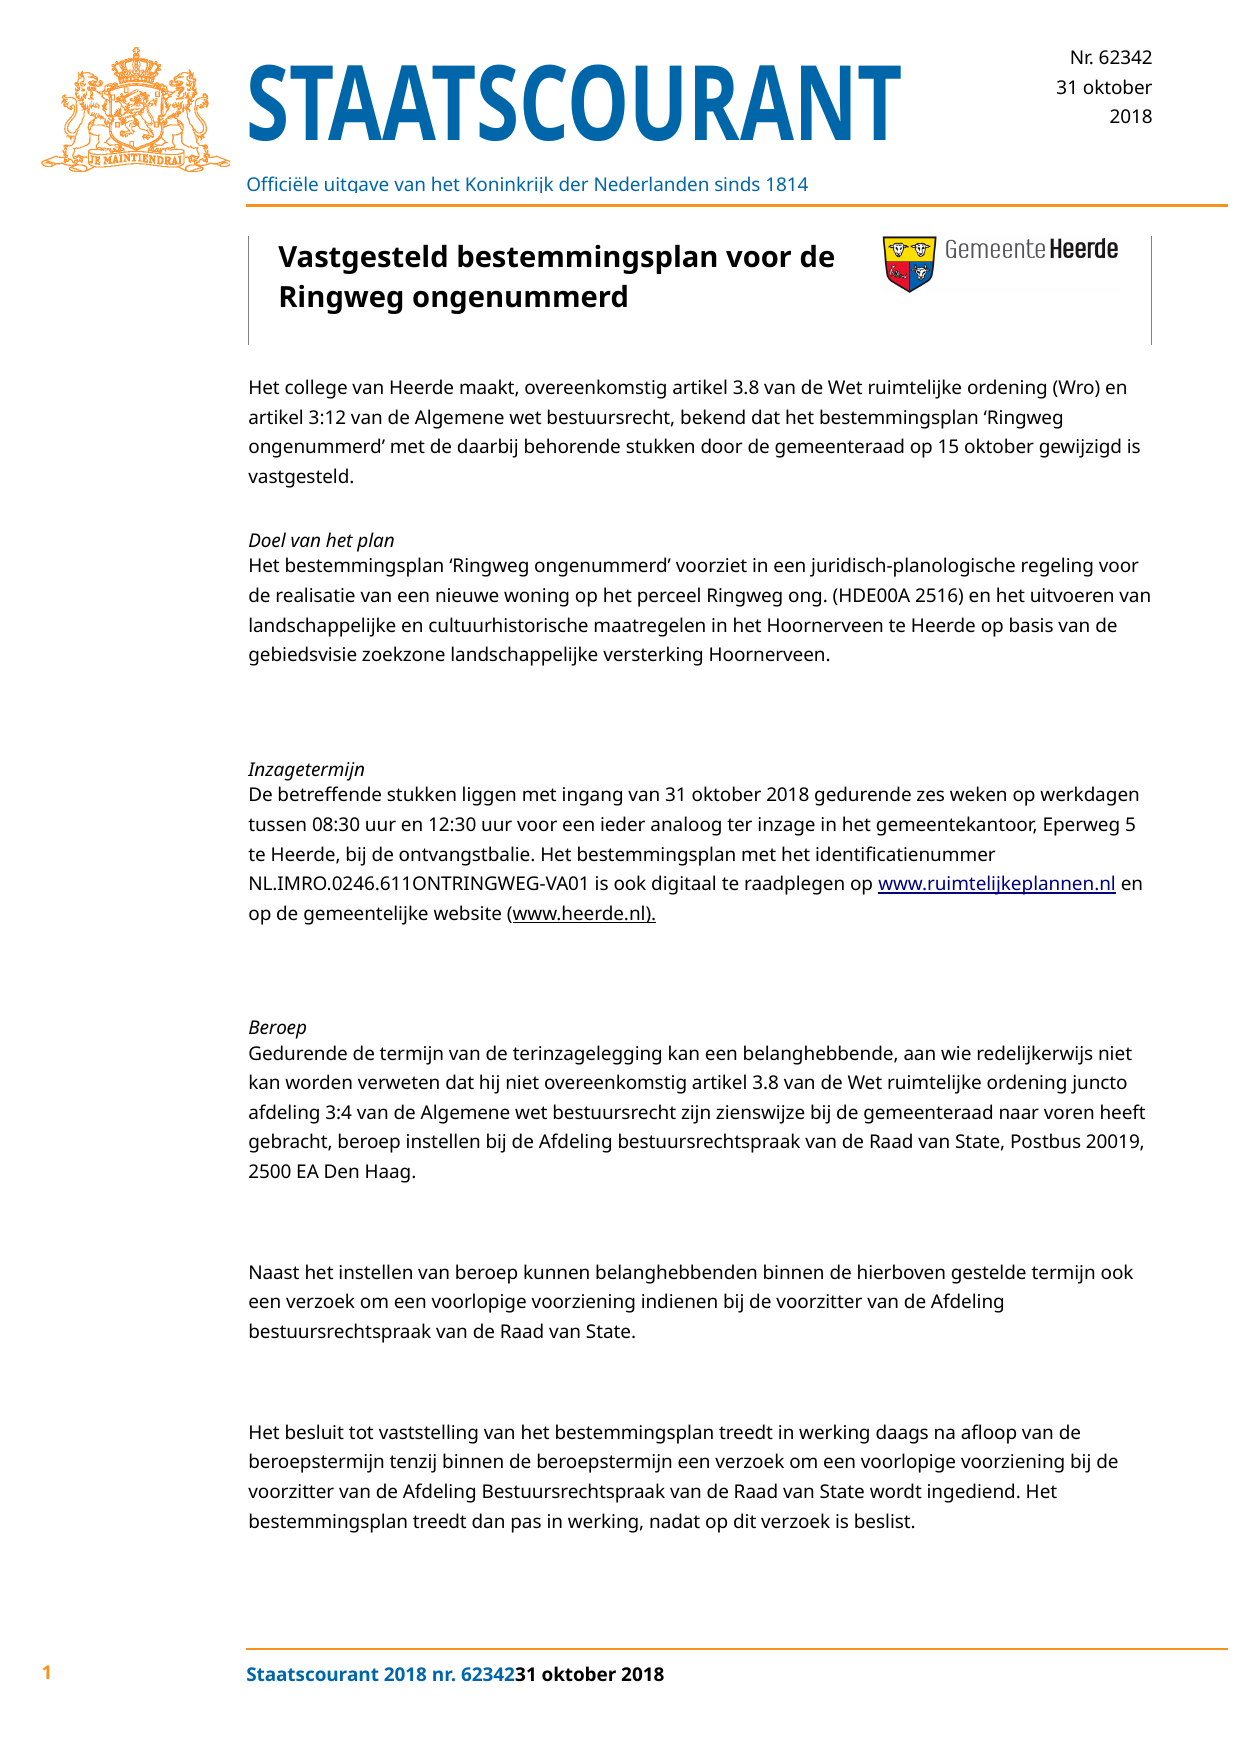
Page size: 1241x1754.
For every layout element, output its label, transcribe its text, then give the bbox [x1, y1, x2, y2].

text Het college van Heerde maakt, overeenkomstig artikel 3.8 van de Wet ruimtelijke ordening (Wro) en artikel 3:12 van de Algemene wet bestuursrecht, bekend dat het bestemmingsplan ‘Ringweg ongenummerd’ met de daarbij behorende stukken door de gemeenteraad op 15 oktober gewijzigd is vastgesteld. [248, 374, 1152, 489]
text Beroep [248, 1014, 1152, 1040]
text Het bestemmingsplan ‘Ringweg ongenummerd’ voorziet in een juridisch-planologische regeling voor de realisatie van een nieuwe woning op het perceel Ringweg ong. (HDE00A 2516) en het uitvoeren van landschappelijke en cultuurhistorische maatregelen in het Hoornerveen te Heerde op basis van de gebiedsvisie zoekzone landschappelijke versterking Hoornerveen. [248, 553, 1152, 667]
table_header [1119, 236, 1151, 292]
text Doel van het plan [248, 527, 1152, 553]
table_header Vastgesteld bestemmingsplan voor de Ringweg ongenummerd [249, 236, 850, 345]
text Inzagetermijn [248, 756, 1152, 782]
picture [882, 236, 1119, 293]
text Naast het instellen van beroep kunnen belanghebbenden binnen de hierboven gestelde termijn ook een verzoek om een voorlopige voorziening indienen bij de voorzitter van de Afdeling bestuursrechtspraak van de Raad van State. [248, 1259, 1152, 1344]
picture [41, 47, 231, 172]
table_header [850, 293, 1151, 345]
table_header [850, 236, 882, 292]
text De betreffende stukken liggen met ingang van 31 oktober 2018 gedurende zes weken op werkdagen tussen 08:30 uur en 12:30 uur voor een ieder analoog ter inzage in het gemeentekantoor, Eperweg 5 te Heerde, bij de ontvangstbalie. Het bestemmingsplan met het identificatienummer NL.IMRO.0246.611ONTRINGWEG-VA01 is ook digitaal te raadplegen op www.ruimtelijkeplannen.nl en op de gemeentelijke website (www.heerde.nl). [248, 782, 1152, 926]
text Gedurende de termijn van de terinzagelegging kan een belanghebbende, aan wie redelijkerwijs niet kan worden verweten dat hij niet overeenkomstig artikel 3.8 van de Wet ruimtelijke ordening juncto afdeling 3:4 van de Algemene wet bestuursrecht zijn zienswijze bij de gemeenteraad naar voren heeft gebracht, beroep instellen bij de Afdeling bestuursrechtspraak van de Raad van State, Postbus 20019, 2500 EA Den Haag. [248, 1040, 1152, 1184]
text Het besluit tot vaststelling van het bestemmingsplan treedt in werking daags na afloop van de beroepstermijn tenzij binnen de beroepstermijn een verzoek om een voorlopige voorziening bij de voorzitter van de Afdeling Bestuursrechtspraak van de Raad van State wordt ingediend. Het bestemmingsplan treedt dan pas in werking, nadat op dit verzoek is beslist. [248, 1419, 1152, 1534]
